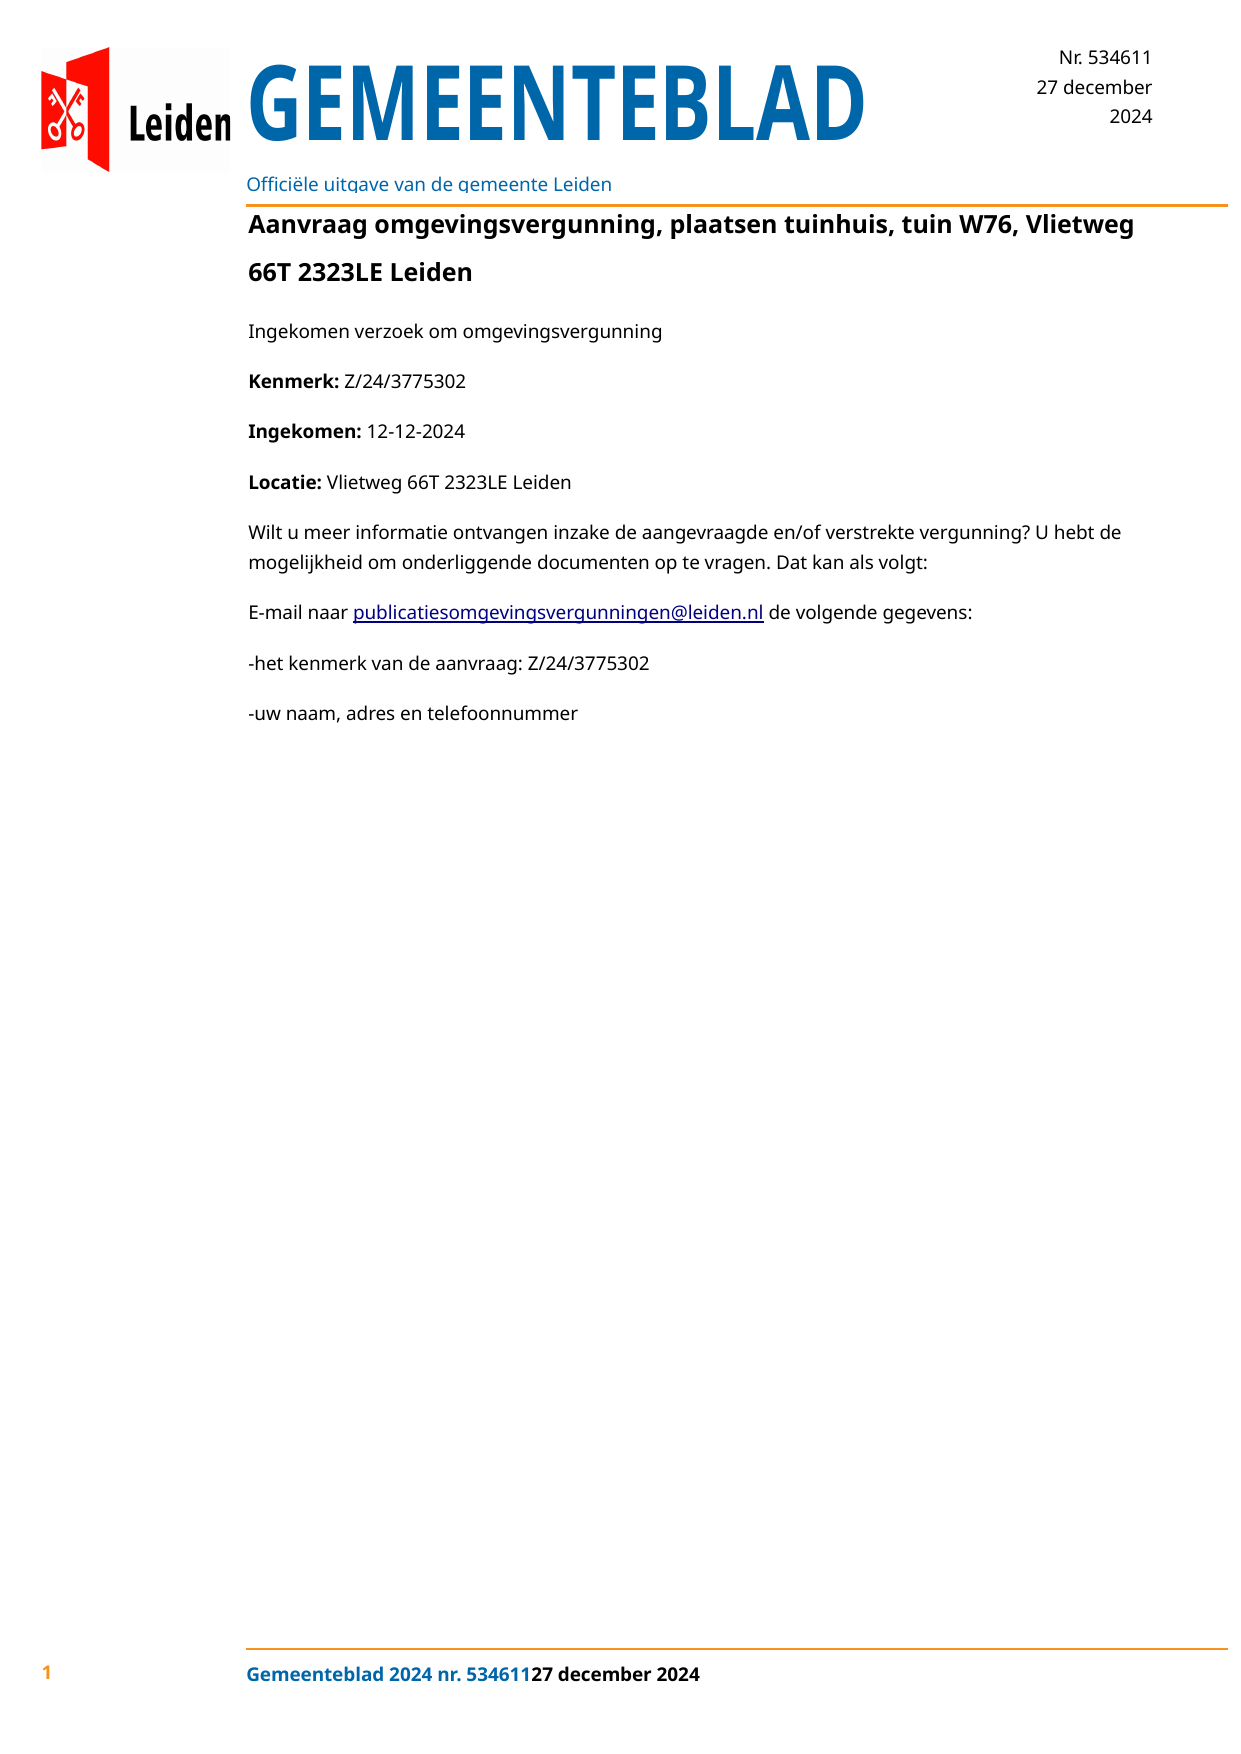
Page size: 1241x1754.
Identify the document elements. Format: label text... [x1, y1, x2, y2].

text Kenmerk: Z/24/3775302 [248, 368, 1152, 394]
text Ingekomen verzoek om omgevingsvergunning [248, 318, 1152, 344]
text Aanvraag omgevingsvergunning, plaatsen tuinhuis, tuin W76, Vlietweg 66T 2323LE Leiden [248, 207, 1152, 288]
text Locatie: Vlietweg 66T 2323LE Leiden [248, 469, 1152, 495]
text E-mail naar publicatiesomgevingsvergunningen@leiden.nl de volgende gegevens: [248, 599, 1152, 625]
text Wilt u meer informatie ontvangen inzake de aangevraagde en/of verstrekte vergunning? U hebt de mogelijkheid om onderliggende documenten op te vragen. Dat kan als volgt: [248, 519, 1152, 575]
picture [41, 47, 231, 172]
text Ingekomen: 12-12-2024 [248, 419, 1152, 444]
text -uw naam, adres en telefoonnummer [248, 700, 1152, 726]
text -het kenmerk van de aanvraag: Z/24/3775302 [248, 650, 1152, 676]
